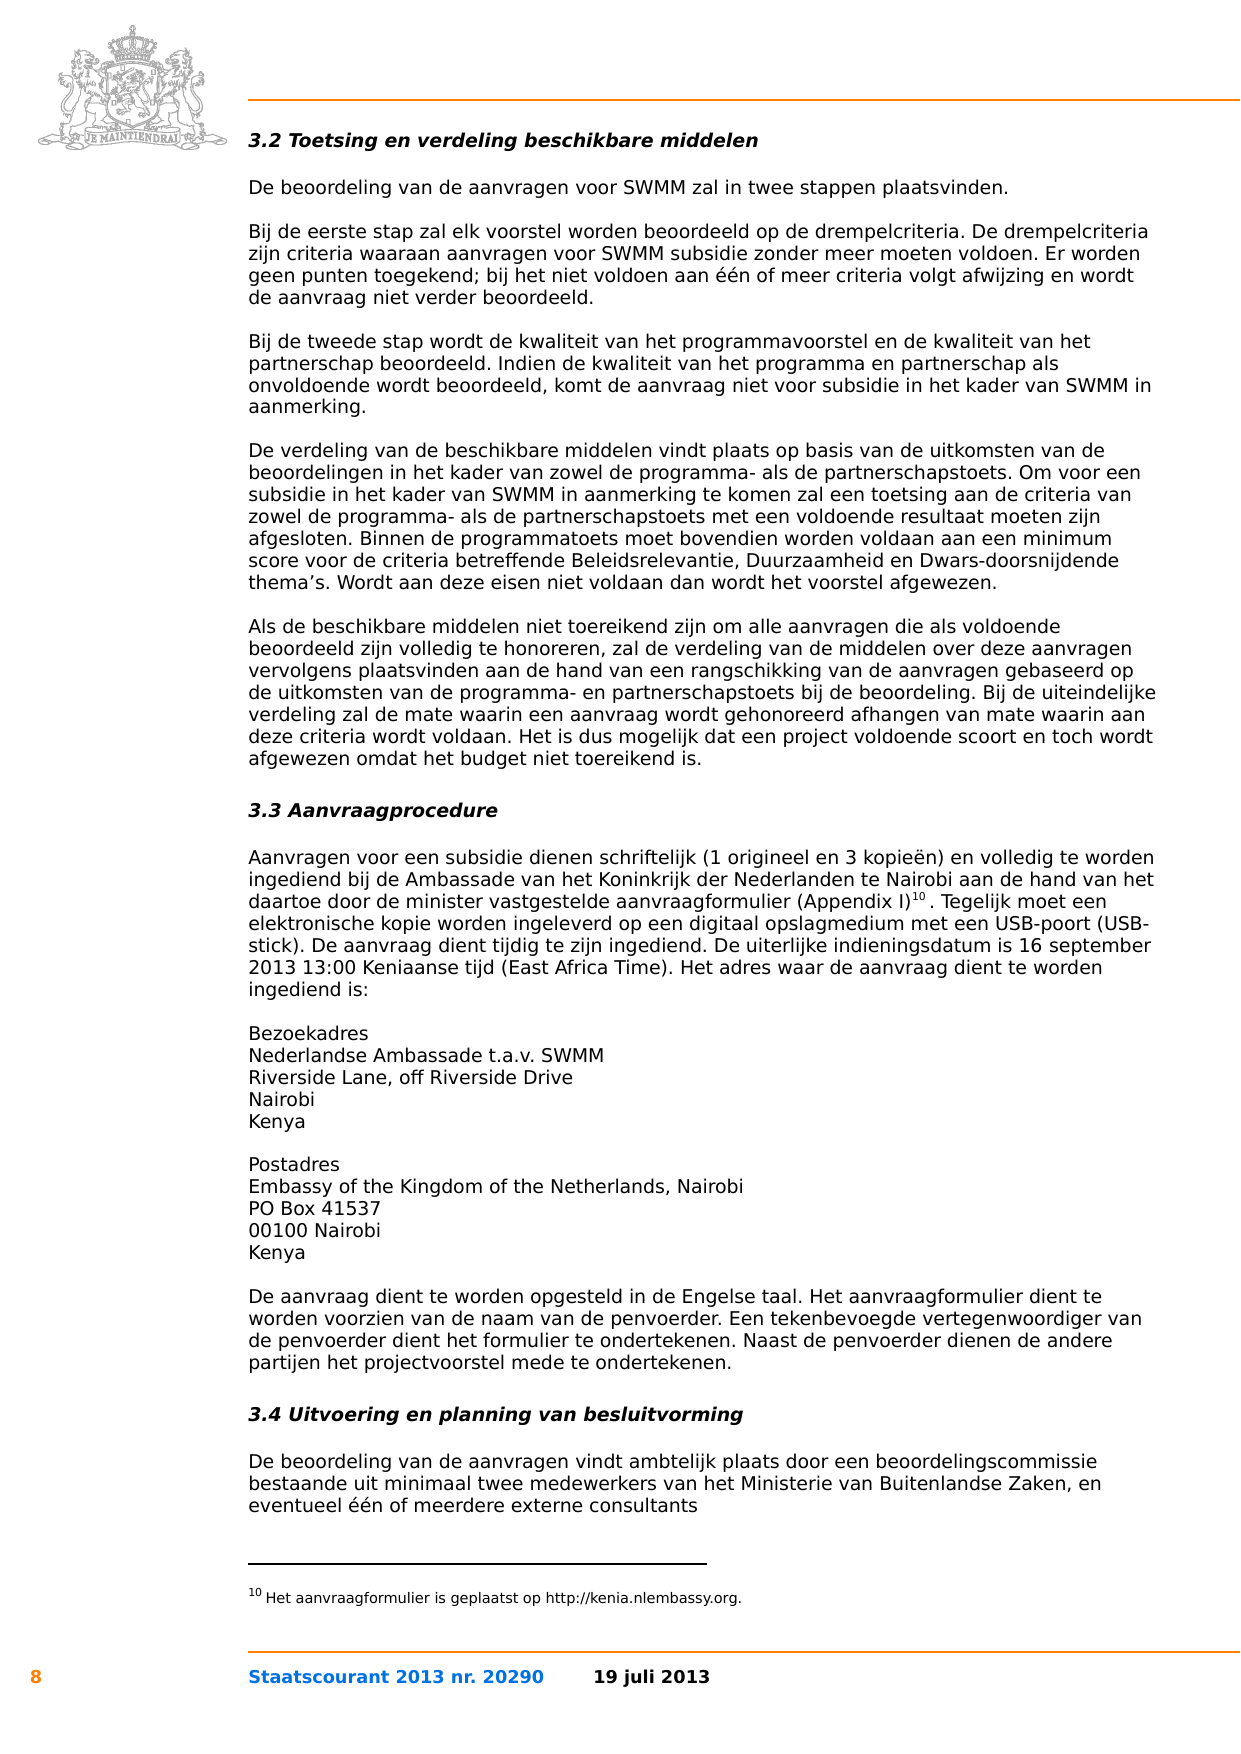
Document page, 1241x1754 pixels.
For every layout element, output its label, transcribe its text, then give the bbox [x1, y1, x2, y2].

text De verdeling van de beschikbare middelen vindt plaats op basis van de uitkomsten van de beoordelingen in het kader van zowel de programma- als de partnerschapstoets. Om voor een subsidie in het kader van SWMM in aanmerking te komen zal een toetsing aan de criteria van zowel de programma- als de partnerschapstoets met een voldoende resultaat moeten zijn afgesloten. Binnen de programmatoets moet bovendien worden voldaan aan een minimum score voor de criteria betreffende Beleidsrelevantie, Duurzaamheid en Dwars-doorsnijdende thema’s. Wordt aan deze eisen niet voldaan dan wordt het voorstel afgewezen. [248, 440, 1163, 594]
text Kenya [248, 1111, 1163, 1132]
text Bezoekadres [248, 1023, 1163, 1044]
text Bij de eerste stap zal elk voorstel worden beoordeeld op de drempelcriteria. De drempelcriteria zijn criteria waaraan aanvragen voor SWMM subsidie zonder meer moeten voldoen. Er worden geen punten toegekend; bij het niet voldoen aan één of meer criteria volgt afwijzing en wordt de aanvraag niet verder beoordeeld. [248, 221, 1163, 309]
text Riverside Lane, off Riverside Drive [248, 1067, 1163, 1088]
picture [38, 25, 227, 150]
subtitle 3.2 Toetsing en verdeling beschikbare middelen [248, 130, 1163, 152]
subtitle 3.4 Uitvoering en planning van besluitvorming [248, 1404, 1163, 1426]
text Kenya [248, 1242, 1163, 1264]
text Als de beschikbare middelen niet toereikend zijn om alle aanvragen die als voldoende beoordeeld zijn volledig te honoreren, zal de verdeling van de middelen over deze aanvragen vervolgens plaatsvinden aan de hand van een rangschikking van de aanvragen gebaseerd op de uitkomsten van de programma- en partnerschapstoets bij de beoordeling. Bij de uiteindelijke verdeling zal de mate waarin een aanvraag wordt gehonoreerd afhangen van mate waarin aan deze criteria wordt voldaan. Het is dus mogelijk dat een project voldoende scoort en toch wordt afgewezen omdat het budget niet toereikend is. [248, 616, 1163, 770]
subtitle 3.3 Aanvraagprocedure [248, 800, 1163, 822]
text De beoordeling van de aanvragen voor SWMM zal in twee stappen plaatsvinden. [248, 177, 1163, 199]
text Embassy of the Kingdom of the Netherlands, Nairobi [248, 1176, 1163, 1198]
text Postadres [248, 1154, 1163, 1176]
text De aanvraag dient te worden opgesteld in de Engelse taal. Het aanvraagformulier dient te worden voorzien van de naam van de penvoerder. Een tekenbevoegde vertegenwoordiger van de penvoerder dient het formulier te ondertekenen. Naast de penvoerder dienen de andere partijen het projectvoorstel mede te ondertekenen. [248, 1286, 1163, 1374]
text Nairobi [248, 1088, 1163, 1111]
text Bij de tweede stap wordt de kwaliteit van het programmavoorstel en de kwaliteit van het partnerschap beoordeeld. Indien de kwaliteit van het programma en partnerschap als onvoldoende wordt beoordeeld, komt de aanvraag niet voor subsidie in het kader van SWMM in aanmerking. [248, 331, 1163, 418]
text Het aanvraagformulier is geplaatst op http://kenia.nlembassy.org. [248, 1586, 1163, 1608]
text De beoordeling van de aanvragen vindt ambtelijk plaats door een beoordelingscommissie bestaande uit minimaal twee medewerkers van het Ministerie van Buitenlandse Zaken, en eventueel één of meerdere externe consultants [248, 1451, 1163, 1517]
text Nederlandse Ambassade t.a.v. SWMM [248, 1044, 1163, 1067]
text PO Box 41537 [248, 1198, 1163, 1220]
text Aanvragen voor een subsidie dienen schriftelijk (1 origineel en 3 kopieën) en volledig te worden ingediend bij de Ambassade van het Koninkrijk der Nederlanden te Nairobi aan de hand van het daartoe door de minister vastgestelde aanvraagformulier (Appendix I). Tegelijk moet een elektronische kopie worden ingeleverd op een digitaal opslagmedium met een USB-poort (USB-stick). De aanvraag dient tijdig te zijn ingediend. De uiterlijke indieningsdatum is 16 september 2013 13:00 Keniaanse tijd (East Africa Time). Het adres waar de aanvraag dient te worden ingediend is: [248, 847, 1163, 1001]
text 00100 Nairobi [248, 1220, 1163, 1242]
